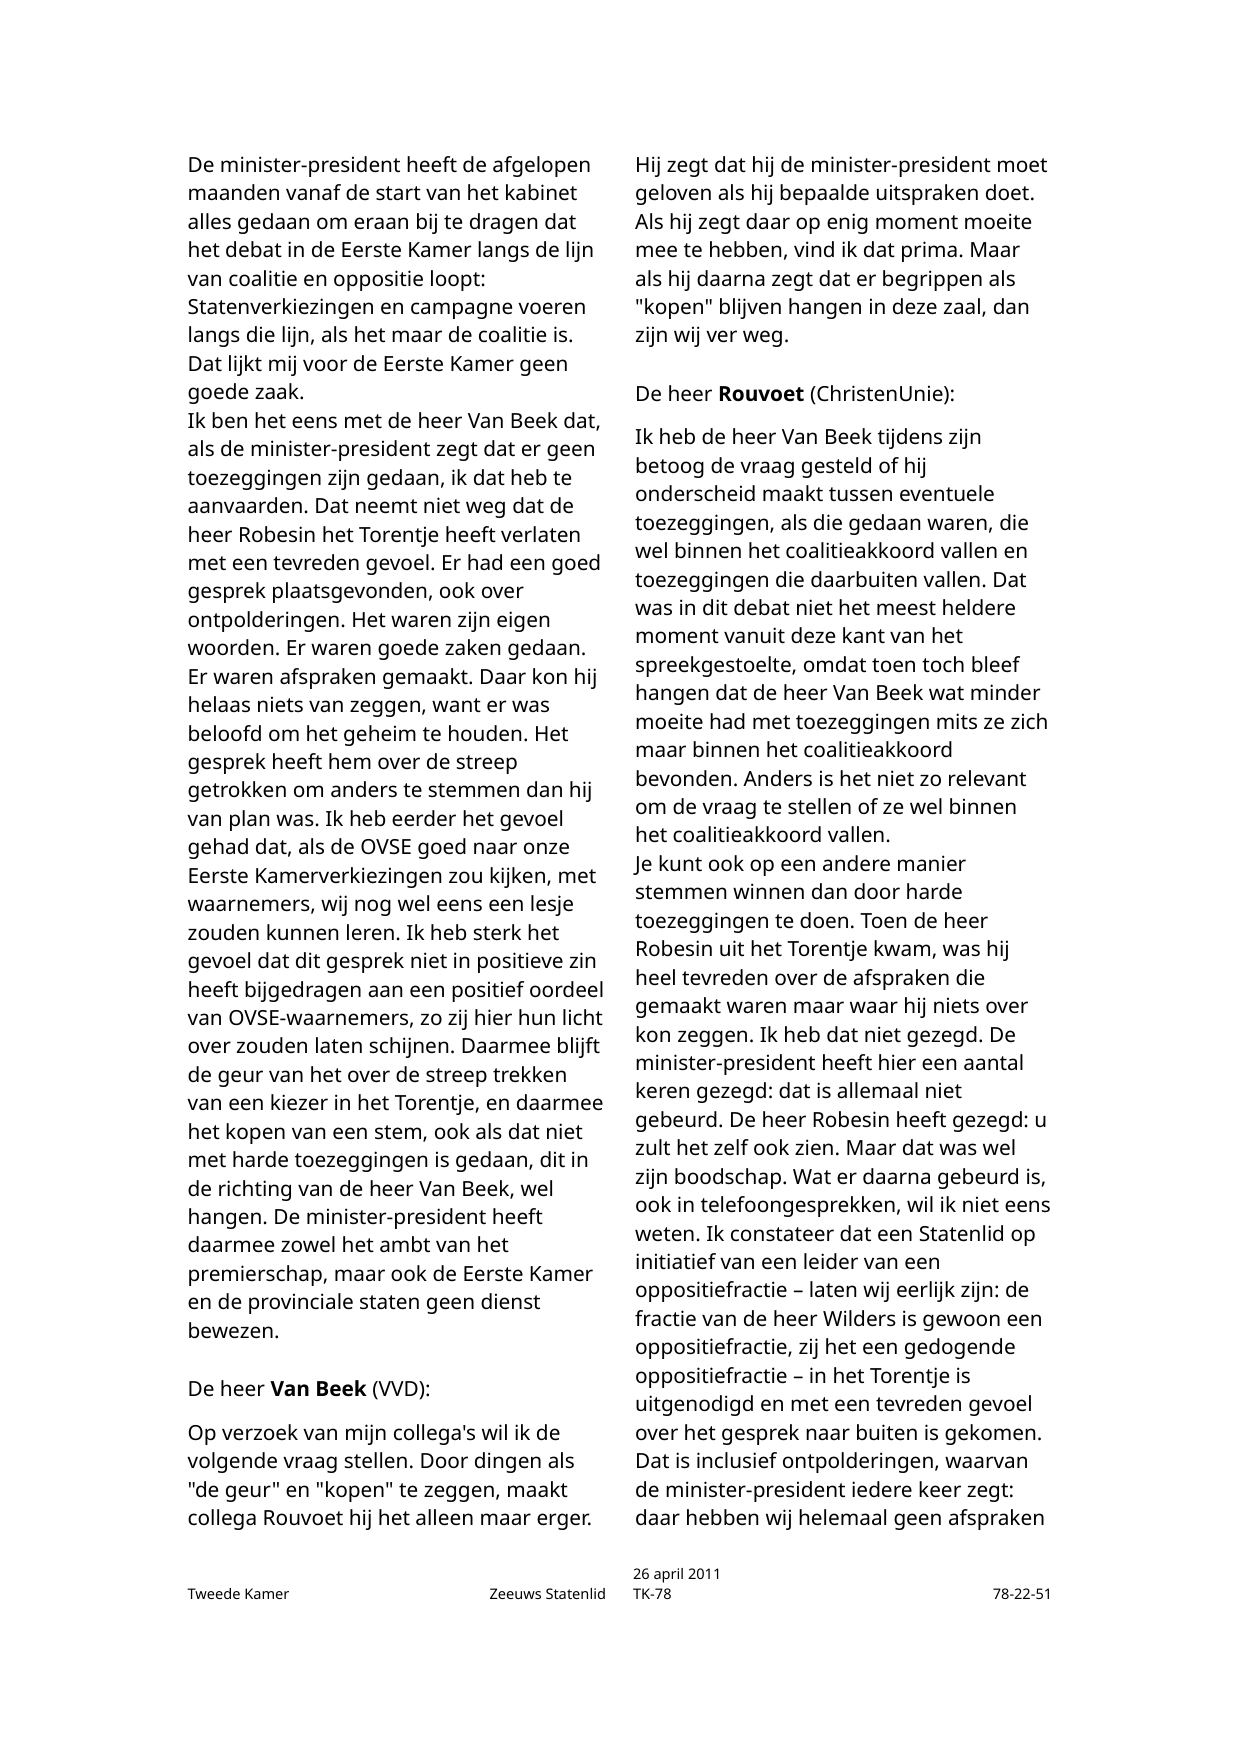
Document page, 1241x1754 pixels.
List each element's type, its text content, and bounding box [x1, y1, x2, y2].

text De heer Van Beek (VVD): [187, 1374, 605, 1403]
text Ik ben het eens met de heer Van Beek dat, als de minister-president zegt dat er geen toezeggingen zijn gedaan, ik dat heb te aanvaarden. Dat neemt niet weg dat de heer Robesin het Torentje heeft verlaten met een tevreden gevoel. Er had een goed gesprek plaatsgevonden, ook over ontpolderingen. Het waren zijn eigen woorden. Er waren goede zaken gedaan. Er waren afspraken gemaakt. Daar kon hij helaas niets van zeggen, want er was beloofd om het geheim te houden. Het gesprek heeft hem over de streep getrokken om anders te stemmen dan hij van plan was. Ik heb eerder het gevoel gehad dat, als de OVSE goed naar onze Eerste Kamerverkiezingen zou kijken, met waarnemers, wij nog wel eens een lesje zouden kunnen leren. Ik heb sterk het gevoel dat dit gesprek niet in positieve zin heeft bijgedragen aan een positief oordeel van OVSE-waarnemers, zo zij hier hun licht over zouden laten schijnen. Daarmee blijft de geur van het over de streep trekken van een kiezer in het Torentje, en daarmee het kopen van een stem, ook als dat niet met harde toezeggingen is gedaan, dit in de richting van de heer Van Beek, wel hangen. De minister-president heeft daarmee zowel het ambt van het premierschap, maar ook de Eerste Kamer en de provinciale staten geen dienst bewezen. [187, 406, 605, 1344]
text De minister-president heeft de afgelopen maanden vanaf de start van het kabinet alles gedaan om eraan bij te dragen dat het debat in de Eerste Kamer langs de lijn van coalitie en oppositie loopt: Statenverkiezingen en campagne voeren langs die lijn, als het maar de coalitie is. Dat lijkt mij voor de Eerste Kamer geen goede zaak. [187, 150, 605, 406]
text Op verzoek van mijn collega's wil ik de volgende vraag stellen. Door dingen als "de geur" en "kopen" te zeggen, maakt collega Rouvoet hij het alleen maar erger. [187, 1418, 605, 1532]
text De heer Rouvoet (ChristenUnie): [635, 379, 1053, 407]
text Hij zegt dat hij de minister-president moet geloven als hij bepaalde uitspraken doet. Als hij zegt daar op enig moment moeite mee te hebben, vind ik dat prima. Maar als hij daarna zegt dat er begrippen als "kopen" blijven hangen in deze zaal, dan zijn wij ver weg. [635, 150, 1053, 349]
text Ik heb de heer Van Beek tijdens zijn betoog de vraag gesteld of hij onderscheid maakt tussen eventuele toezeggingen, als die gedaan waren, die wel binnen het coalitieakkoord vallen en toezeggingen die daarbuiten vallen. Dat was in dit debat niet het meest heldere moment vanuit deze kant van het spreekgestoelte, omdat toen toch bleef hangen dat de heer Van Beek wat minder moeite had met toezeggingen mits ze zich maar binnen het coalitieakkoord bevonden. Anders is het niet zo relevant om de vraag te stellen of ze wel binnen het coalitieakkoord vallen. [635, 422, 1053, 849]
text Je kunt ook op een andere manier stemmen winnen dan door harde toezeggingen te doen. Toen de heer Robesin uit het Torentje kwam, was hij heel tevreden over de afspraken die gemaakt waren maar waar hij niets over kon zeggen. Ik heb dat niet gezegd. De minister-president heeft hier een aantal keren gezegd: dat is allemaal niet gebeurd. De heer Robesin heeft gezegd: u zult het zelf ook zien. Maar dat was wel zijn boodschap. Wat er daarna gebeurd is, ook in telefoongesprekken, wil ik niet eens weten. Ik constateer dat een Statenlid op initiatief van een leider van een oppositiefractie – laten wij eerlijk zijn: de fractie van de heer Wilders is gewoon een oppositiefractie, zij het een gedogende oppositiefractie – in het Torentje is uitgenodigd en met een tevreden gevoel over het gesprek naar buiten is gekomen. Dat is inclusief ontpolderingen, waarvan de minister-president iedere keer zegt: daar hebben wij helemaal geen afspraken [635, 849, 1053, 1532]
